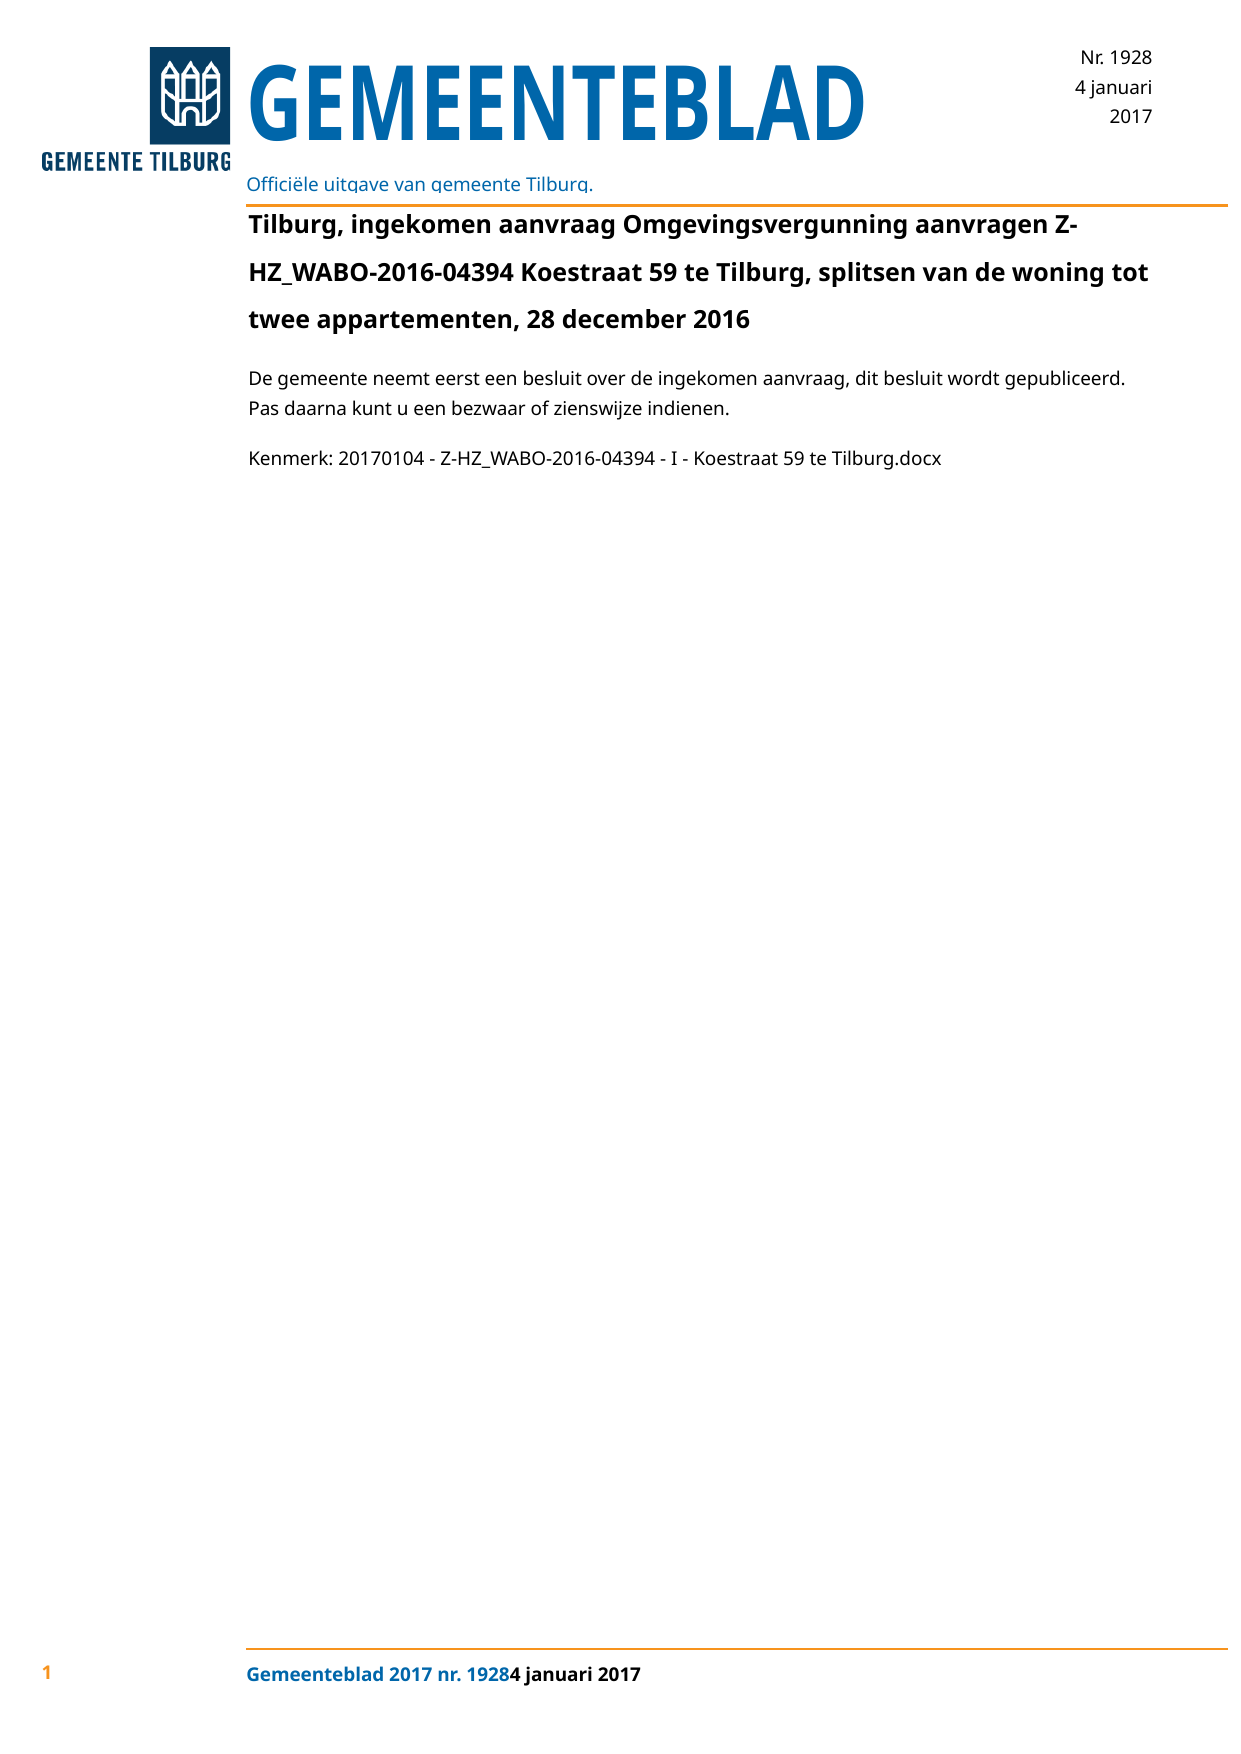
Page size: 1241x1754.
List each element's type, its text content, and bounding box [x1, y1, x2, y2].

picture [41, 47, 231, 172]
text De gemeente neemt eerst een besluit over de ingekomen aanvraag, dit besluit wordt gepubliceerd. Pas daarna kunt u een bezwaar of zienswijze indienen. [248, 366, 1152, 421]
text Kenmerk: 20170104 - Z-HZ_WABO-2016-04394 - I - Koestraat 59 te Tilburg.docx [248, 446, 1152, 471]
text Tilburg, ingekomen aanvraag Omgevingsvergunning aanvragen Z-HZ_WABO-2016-04394 Koestraat 59 te Tilburg, splitsen van de woning tot twee appartementen, 28 december 2016 [248, 207, 1152, 336]
